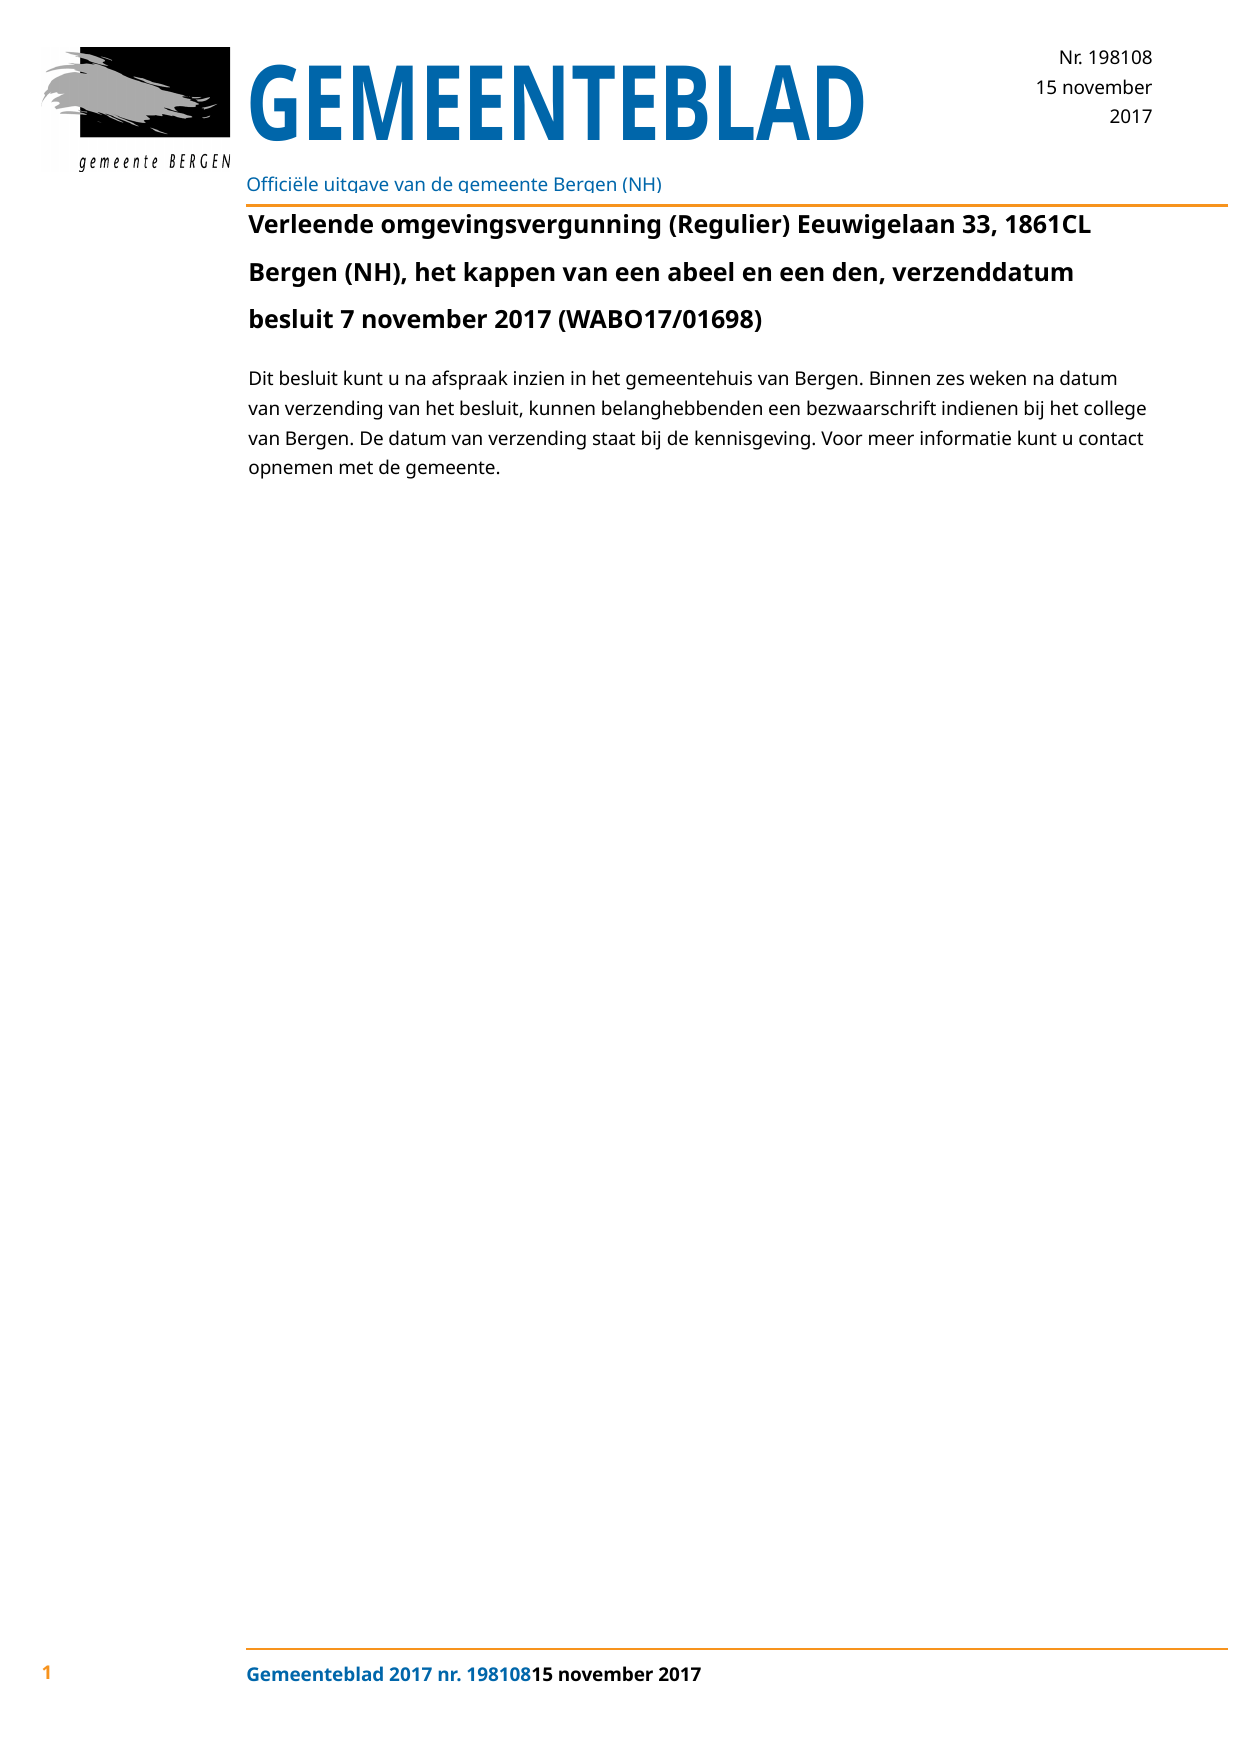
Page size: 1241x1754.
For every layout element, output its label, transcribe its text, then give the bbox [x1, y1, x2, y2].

text Verleende omgevingsvergunning (Regulier) Eeuwigelaan 33, 1861CL Bergen (NH), het kappen van een abeel en een den, verzenddatum besluit 7 november 2017 (WABO17/01698) [248, 207, 1152, 336]
text Dit besluit kunt u na afspraak inzien in het gemeentehuis van Bergen. Binnen zes weken na datum van verzending van het besluit, kunnen belanghebbenden een bezwaarschrift indienen bij het college van Bergen. De datum van verzending staat bij de kennisgeving. Voor meer informatie kunt u contact opnemen met de gemeente. [248, 366, 1152, 480]
picture [41, 47, 231, 172]
